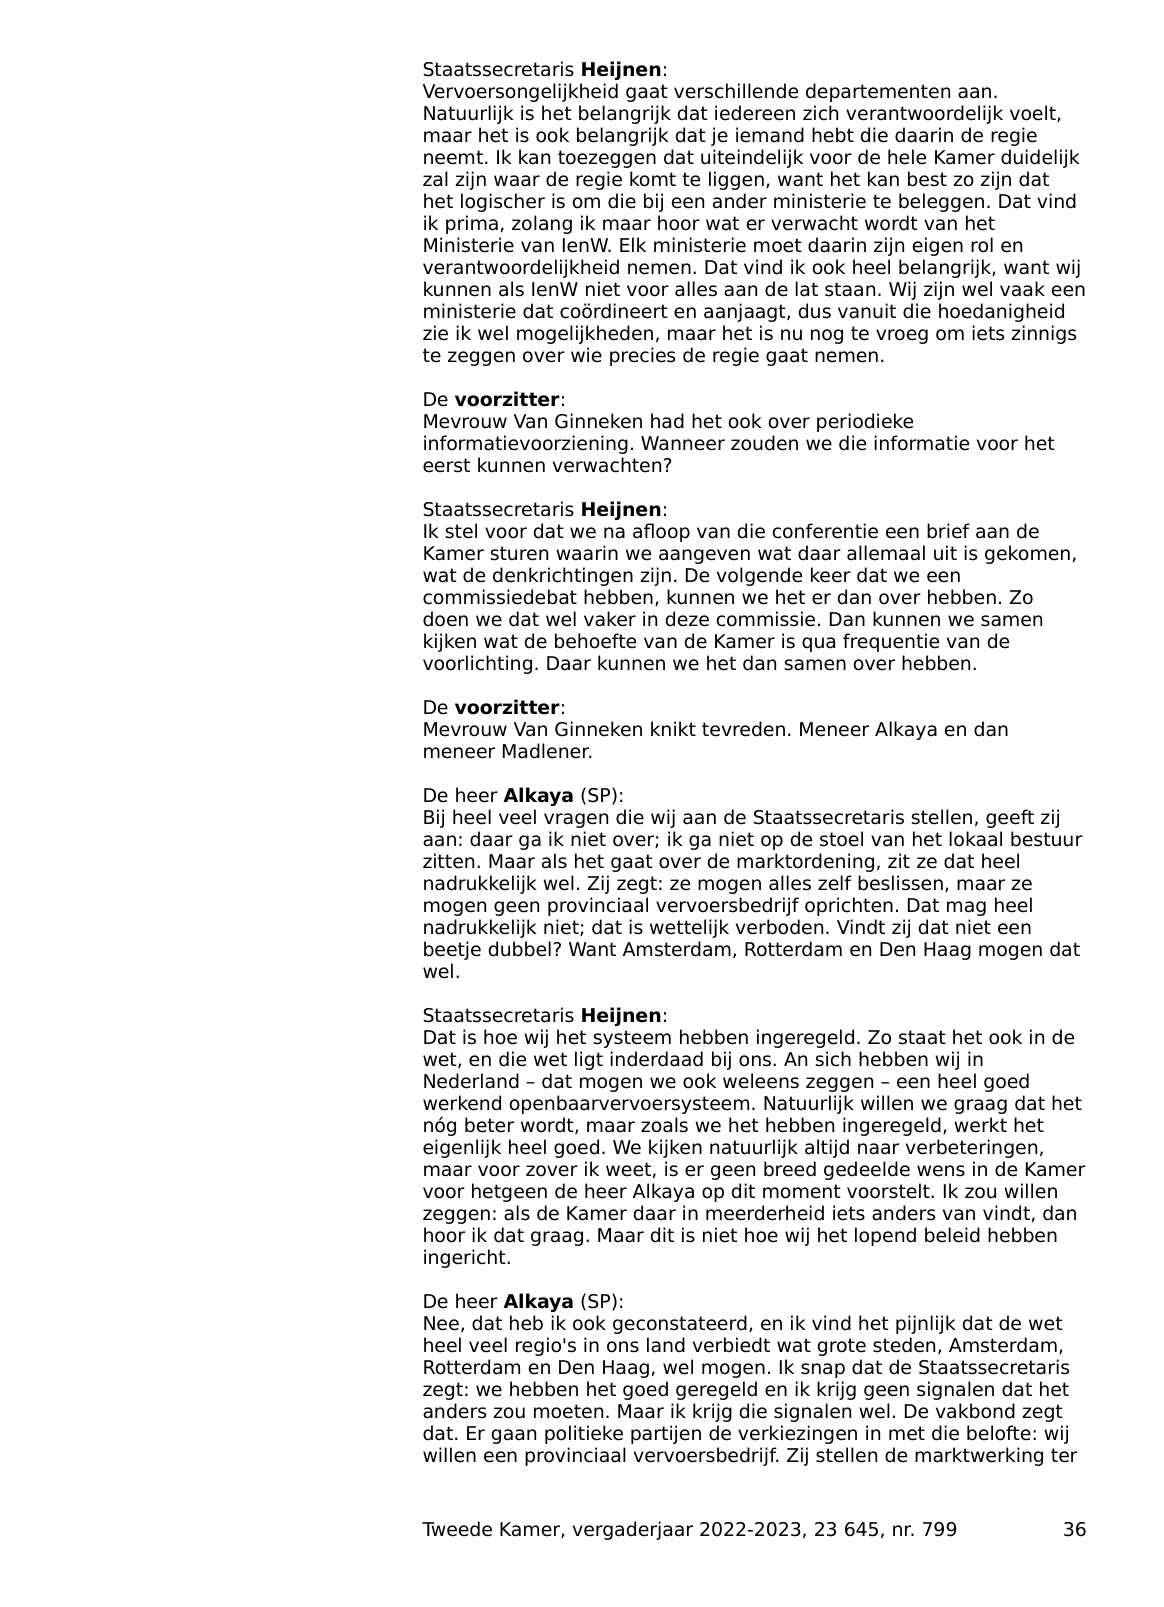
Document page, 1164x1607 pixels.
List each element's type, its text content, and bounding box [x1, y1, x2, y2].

text Staatssecretaris Heijnen: [422, 499, 1087, 521]
text Ik stel voor dat we na afloop van die conferentie een brief aan de Kamer sturen waarin we aangeven wat daar allemaal uit is gekomen, wat de denkrichtingen zijn. De volgende keer dat we een commissiedebat hebben, kunnen we het er dan over hebben. Zo doen we dat wel vaker in deze commissie. Dan kunnen we samen kijken wat de behoefte van de Kamer is qua frequentie van de voorlichting. Daar kunnen we het dan samen over hebben. [422, 521, 1087, 675]
text De voorzitter: [422, 697, 1087, 719]
text Mevrouw Van Ginneken knikt tevreden. Meneer Alkaya en dan meneer Madlener. [422, 719, 1087, 763]
text Mevrouw Van Ginneken had het ook over periodieke informatievoorziening. Wanneer zouden we die informatie voor het eerst kunnen verwachten? [422, 411, 1087, 477]
text De heer Alkaya (SP): [422, 785, 1087, 807]
text Staatssecretaris Heijnen: [422, 59, 1087, 81]
text Vervoersongelijkheid gaat verschillende departementen aan. Natuurlijk is het belangrijk dat iedereen zich verantwoordelijk voelt, maar het is ook belangrijk dat je iemand hebt die daarin de regie neemt. Ik kan toezeggen dat uiteindelijk voor de hele Kamer duidelijk zal zijn waar de regie komt te liggen, want het kan best zo zijn dat het logischer is om die bij een ander ministerie te beleggen. Dat vind ik prima, zolang ik maar hoor wat er verwacht wordt van het Ministerie van IenW. Elk ministerie moet daarin zijn eigen rol en verantwoordelijkheid nemen. Dat vind ik ook heel belangrijk, want wij kunnen als IenW niet voor alles aan de lat staan. Wij zijn wel vaak een ministerie dat coördineert en aanjaagt, dus vanuit die hoedanigheid zie ik wel mogelijkheden, maar het is nu nog te vroeg om iets zinnigs te zeggen over wie precies de regie gaat nemen. [422, 81, 1087, 367]
text Staatssecretaris Heijnen: [422, 1005, 1087, 1027]
text De heer Alkaya (SP): [422, 1291, 1087, 1313]
text Dat is hoe wij het systeem hebben ingeregeld. Zo staat het ook in de wet, en die wet ligt inderdaad bij ons. An sich hebben wij in Nederland – dat mogen we ook weleens zeggen – een heel goed werkend openbaarvervoersysteem. Natuurlijk willen we graag dat het nóg beter wordt, maar zoals we het hebben ingeregeld, werkt het eigenlijk heel goed. We kijken natuurlijk altijd naar verbeteringen, maar voor zover ik weet, is er geen breed gedeelde wens in de Kamer voor hetgeen de heer Alkaya op dit moment voorstelt. Ik zou willen zeggen: als de Kamer daar in meerderheid iets anders van vindt, dan hoor ik dat graag. Maar dit is niet hoe wij het lopend beleid hebben ingericht. [422, 1027, 1087, 1269]
text De voorzitter: [422, 389, 1087, 411]
text Bij heel veel vragen die wij aan de Staatssecretaris stellen, geeft zij aan: daar ga ik niet over; ik ga niet op de stoel van het lokaal bestuur zitten. Maar als het gaat over de marktordening, zit ze dat heel nadrukkelijk wel. Zij zegt: ze mogen alles zelf beslissen, maar ze mogen geen provinciaal vervoersbedrijf oprichten. Dat mag heel nadrukkelijk niet; dat is wettelijk verboden. Vindt zij dat niet een beetje dubbel? Want Amsterdam, Rotterdam en Den Haag mogen dat wel. [422, 807, 1087, 983]
text Nee, dat heb ik ook geconstateerd, en ik vind het pijnlijk dat de wet heel veel regio's in ons land verbiedt wat grote steden, Amsterdam, Rotterdam en Den Haag, wel mogen. Ik snap dat de Staatssecretaris zegt: we hebben het goed geregeld en ik krijg geen signalen dat het anders zou moeten. Maar ik krijg die signalen wel. De vakbond zegt dat. Er gaan politieke partijen de verkiezingen in met die belofte: wij willen een provinciaal vervoersbedrijf. Zij stellen de marktwerking ter [422, 1313, 1087, 1467]
